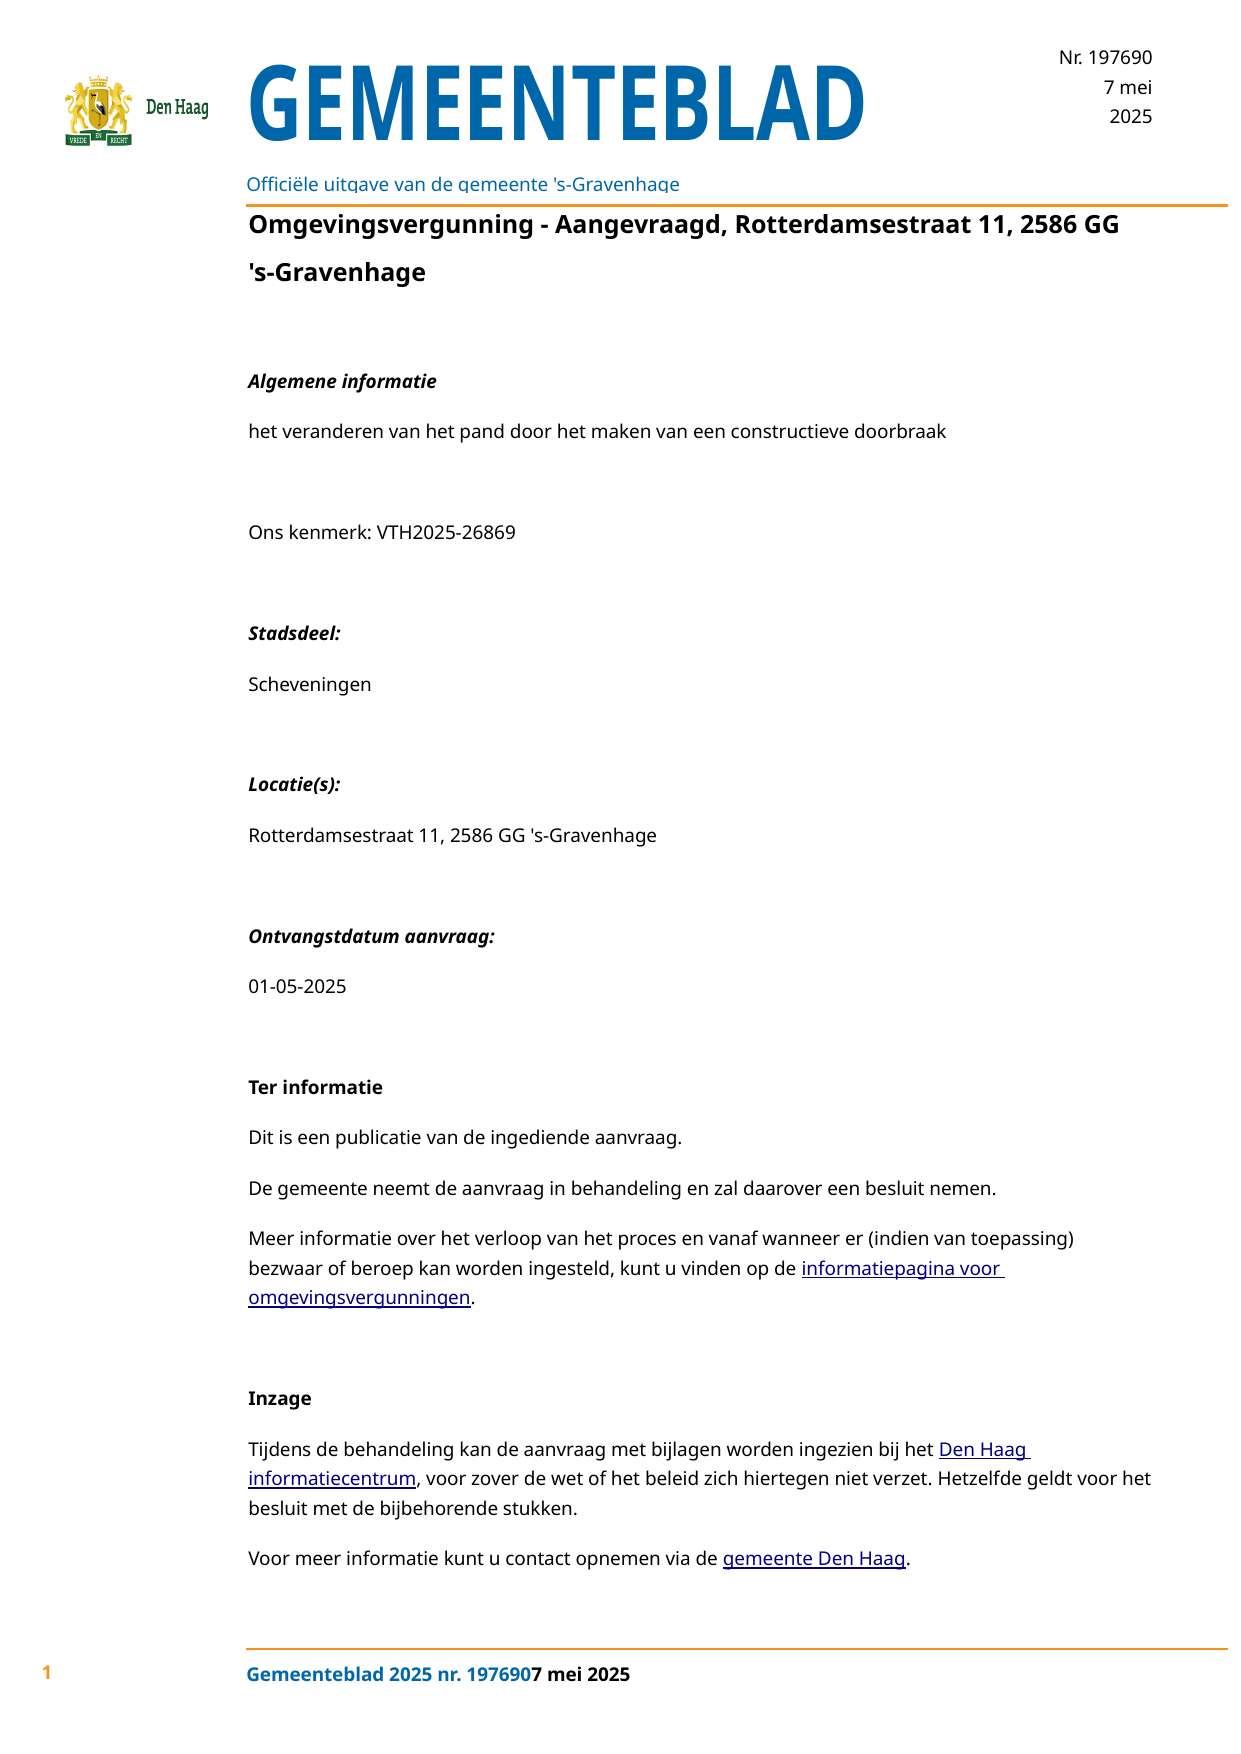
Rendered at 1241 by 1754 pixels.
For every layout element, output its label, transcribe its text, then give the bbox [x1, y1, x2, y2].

text Tijdens de behandeling kan de aanvraag met bijlagen worden ingezien bij het Den Haag informatiecentrum, voor zover de wet of het beleid zich hiertegen niet verzet. Hetzelfde geldt voor het besluit met de bijbehorende stukken. [248, 1436, 1152, 1521]
text Rotterdamsestraat 11, 2586 GG 's-Gravenhage [248, 822, 1152, 848]
text het veranderen van het pand door het maken van een constructieve doorbraak [248, 419, 1152, 444]
text De gemeente neemt de aanvraag in behandeling en zal daarover een besluit nemen. [248, 1175, 1152, 1201]
text Omgevingsvergunning - Aangevraagd, Rotterdamsestraat 11, 2586 GG 's-Gravenhage [248, 207, 1152, 288]
text Dit is een publicatie van de ingediende aanvraag. [248, 1124, 1152, 1150]
text Inzage [248, 1385, 1152, 1411]
text Voor meer informatie kunt u contact opnemen via de gemeente Den Haag. [248, 1545, 1152, 1571]
text Locatie(s): [248, 772, 1152, 797]
text Algemene informatie [248, 368, 1152, 394]
picture [41, 47, 231, 172]
text Ontvangstdatum aanvraag: [248, 923, 1152, 949]
text Ons kenmerk: VTH2025-26869 [248, 519, 1152, 545]
text 01-05-2025 [248, 973, 1152, 999]
text Scheveningen [248, 671, 1152, 697]
text Ter informatie [248, 1074, 1152, 1100]
text Meer informatie over het verloop van het proces en vanaf wanneer er (indien van toepassing) bezwaar of beroep kan worden ingesteld, kunt u vinden op de informatiepagina voor omgevingsvergunningen. [248, 1225, 1152, 1310]
text Stadsdeel: [248, 620, 1152, 646]
